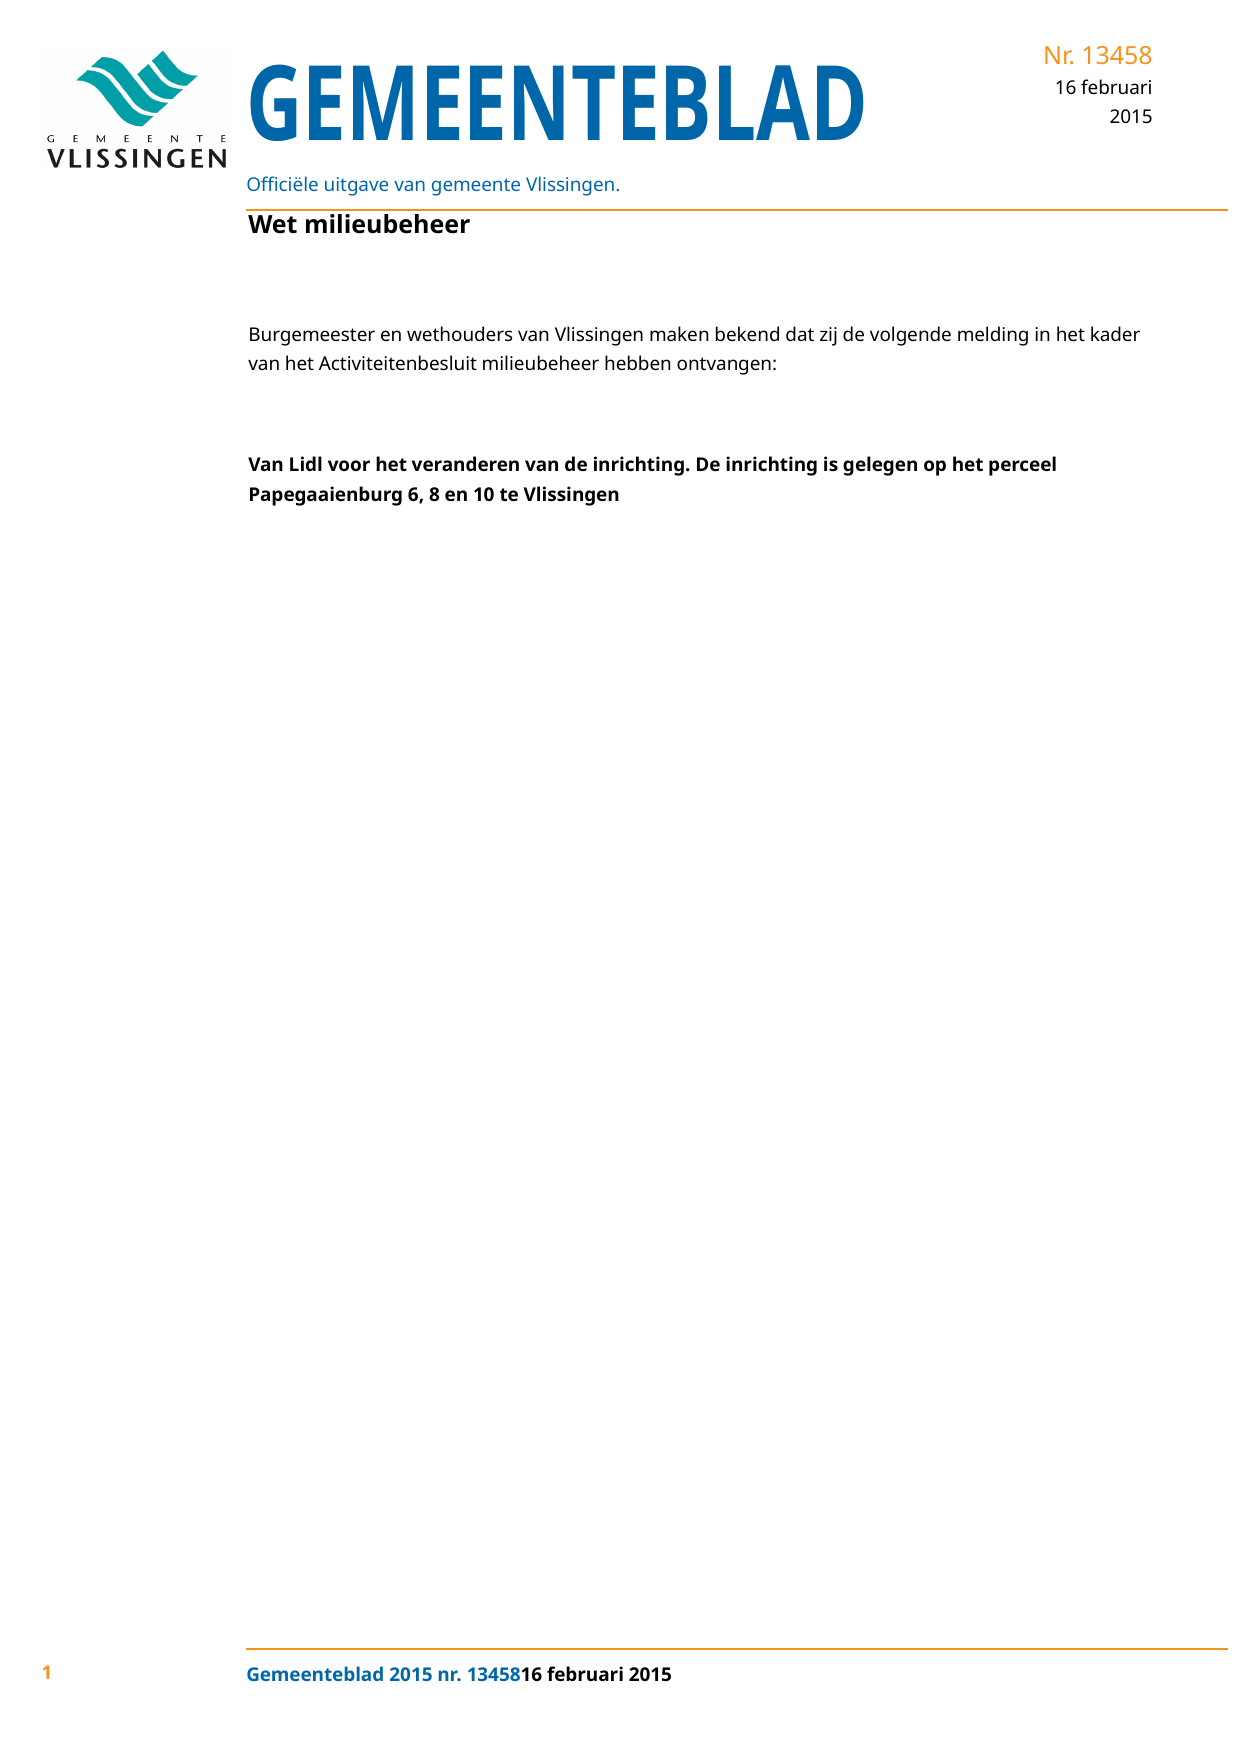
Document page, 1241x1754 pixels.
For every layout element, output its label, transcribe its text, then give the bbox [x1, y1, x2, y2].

picture [41, 47, 231, 172]
text Burgemeester en wethouders van Vlissingen maken bekend dat zij de volgende melding in het kader van het Activiteitenbesluit milieubeheer hebben ontvangen: [248, 321, 1152, 376]
text Wet milieubeheer [248, 211, 1152, 241]
text Van Lidl voor het veranderen van de inrichting. De inrichting is gelegen op het perceel Papegaaienburg 6, 8 en 10 te Vlissingen [248, 451, 1152, 506]
